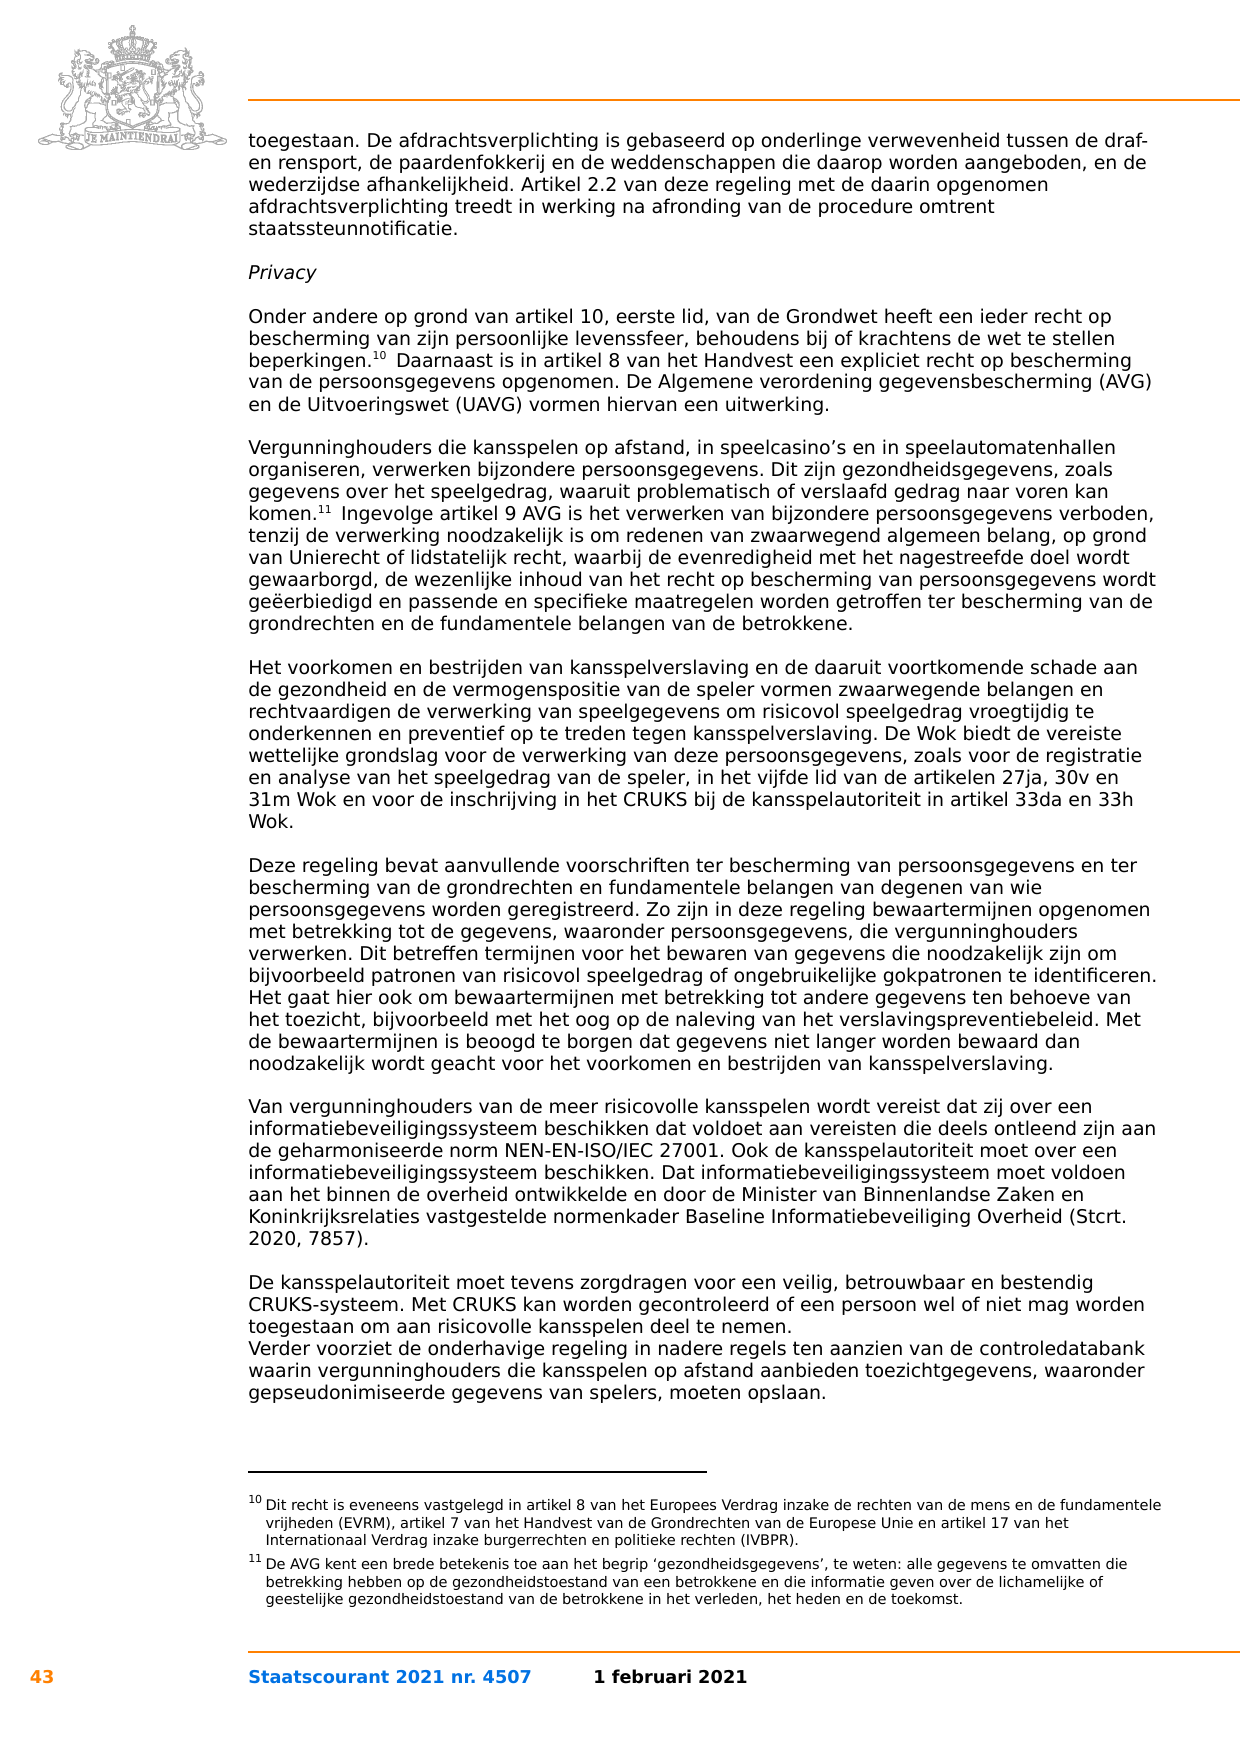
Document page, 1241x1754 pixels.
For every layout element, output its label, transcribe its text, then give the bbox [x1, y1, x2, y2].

text Deze regeling bevat aanvullende voorschriften ter bescherming van persoonsgegevens en ter bescherming van de grondrechten en fundamentele belangen van degenen van wie persoonsgegevens worden geregistreerd. Zo zijn in deze regeling bewaartermijnen opgenomen met betrekking tot de gegevens, waaronder persoonsgegevens, die vergunninghouders verwerken. Dit betreffen termijnen voor het bewaren van gegevens die noodzakelijk zijn om bijvoorbeeld patronen van risicovol speelgedrag of ongebruikelijke gokpatronen te identificeren. Het gaat hier ook om bewaartermijnen met betrekking tot andere gegevens ten behoeve van het toezicht, bijvoorbeeld met het oog op de naleving van het verslavingspreventiebeleid. Met de bewaartermijnen is beoogd te borgen dat gegevens niet langer worden bewaard dan noodzakelijk wordt geacht voor het voorkomen en bestrijden van kansspelverslaving. [248, 855, 1163, 1074]
text De kansspelautoriteit moet tevens zorgdragen voor een veilig, betrouwbaar en bestendig CRUKS-systeem. Met CRUKS kan worden gecontroleerd of een persoon wel of niet mag worden toegestaan om aan risicovolle kansspelen deel te nemen. [248, 1272, 1163, 1338]
text Vergunninghouders die kansspelen op afstand, in speelcasino’s en in speelautomatenhallen organiseren, verwerken bijzondere persoonsgegevens. Dit zijn gezondheidsgegevens, zoals gegevens over het speelgedrag, waaruit problematisch of verslaafd gedrag naar voren kan komen. Ingevolge artikel 9 AVG is het verwerken van bijzondere persoonsgegevens verboden, tenzij de verwerking noodzakelijk is om redenen van zwaarwegend algemeen belang, op grond van Unierecht of lidstatelijk recht, waarbij de evenredigheid met het nagestreefde doel wordt gewaarborgd, de wezenlijke inhoud van het recht op bescherming van persoonsgegevens wordt geëerbiedigd en passende en specifieke maatregelen worden getroffen ter bescherming van de grondrechten en de fundamentele belangen van de betrokkene. [248, 437, 1163, 635]
subtitle Privacy [248, 262, 1163, 284]
text Van vergunninghouders van de meer risicovolle kansspelen wordt vereist dat zij over een informatiebeveiligingssysteem beschikken dat voldoet aan vereisten die deels ontleend zijn aan de geharmoniseerde norm NEN-EN-ISO/IEC 27001. Ook de kansspelautoriteit moet over een informatiebeveiligingssysteem beschikken. Dat informatiebeveiligingssysteem moet voldoen aan het binnen de overheid ontwikkelde en door de Minister van Binnenlandse Zaken en Koninkrijksrelaties vastgestelde normenkader Baseline Informatiebeveiliging Overheid (Stcrt. 2020, 7857). [248, 1096, 1163, 1250]
picture [38, 25, 227, 150]
text De AVG kent een brede betekenis toe aan het begrip ‘gezondheidsgegevens’, te weten: alle gegevens te omvatten die betrekking hebben op de gezondheidstoestand van een betrokkene en die informatie geven over de lichamelijke of geestelijke gezondheidstoestand van de betrokkene in het verleden, het heden en de toekomst. [248, 1552, 1163, 1608]
text Het voorkomen en bestrijden van kansspelverslaving en de daaruit voortkomende schade aan de gezondheid en de vermogenspositie van de speler vormen zwaarwegende belangen en rechtvaardigen de verwerking van speelgegevens om risicovol speelgedrag vroegtijdig te onderkennen en preventief op te treden tegen kansspelverslaving. De Wok biedt de vereiste wettelijke grondslag voor de verwerking van deze persoonsgegevens, zoals voor de registratie en analyse van het speelgedrag van de speler, in het vijfde lid van de artikelen 27ja, 30v en 31m Wok en voor de inschrijving in het CRUKS bij de kansspelautoriteit in artikel 33da en 33h Wok. [248, 657, 1163, 833]
text toegestaan. De afdrachtsverplichting is gebaseerd op onderlinge verwevenheid tussen de draf- en rensport, de paardenfokkerij en de weddenschappen die daarop worden aangeboden, en de wederzijdse afhankelijkheid. Artikel 2.2 van deze regeling met de daarin opgenomen afdrachtsverplichting treedt in werking na afronding van de procedure omtrent staatssteunnotificatie. [248, 130, 1163, 240]
text Verder voorziet de onderhavige regeling in nadere regels ten aanzien van de controledatabank waarin vergunninghouders die kansspelen op afstand aanbieden toezichtgegevens, waaronder gepseudonimiseerde gegevens van spelers, moeten opslaan. [248, 1338, 1163, 1404]
text Onder andere op grond van artikel 10, eerste lid, van de Grondwet heeft een ieder recht op bescherming van zijn persoonlijke levenssfeer, behoudens bij of krachtens de wet te stellen beperkingen. Daarnaast is in artikel 8 van het Handvest een expliciet recht op bescherming van de persoonsgegevens opgenomen. De Algemene verordening gegevensbescherming (AVG) en de Uitvoeringswet (UAVG) vormen hiervan een uitwerking. [248, 306, 1163, 415]
text Dit recht is eveneens vastgelegd in artikel 8 van het Europees Verdrag inzake de rechten van de mens en de fundamentele vrijheden (EVRM), artikel 7 van het Handvest van de Grondrechten van de Europese Unie en artikel 17 van het Internationaal Verdrag inzake burgerrechten en politieke rechten (IVBPR). [248, 1493, 1163, 1549]
